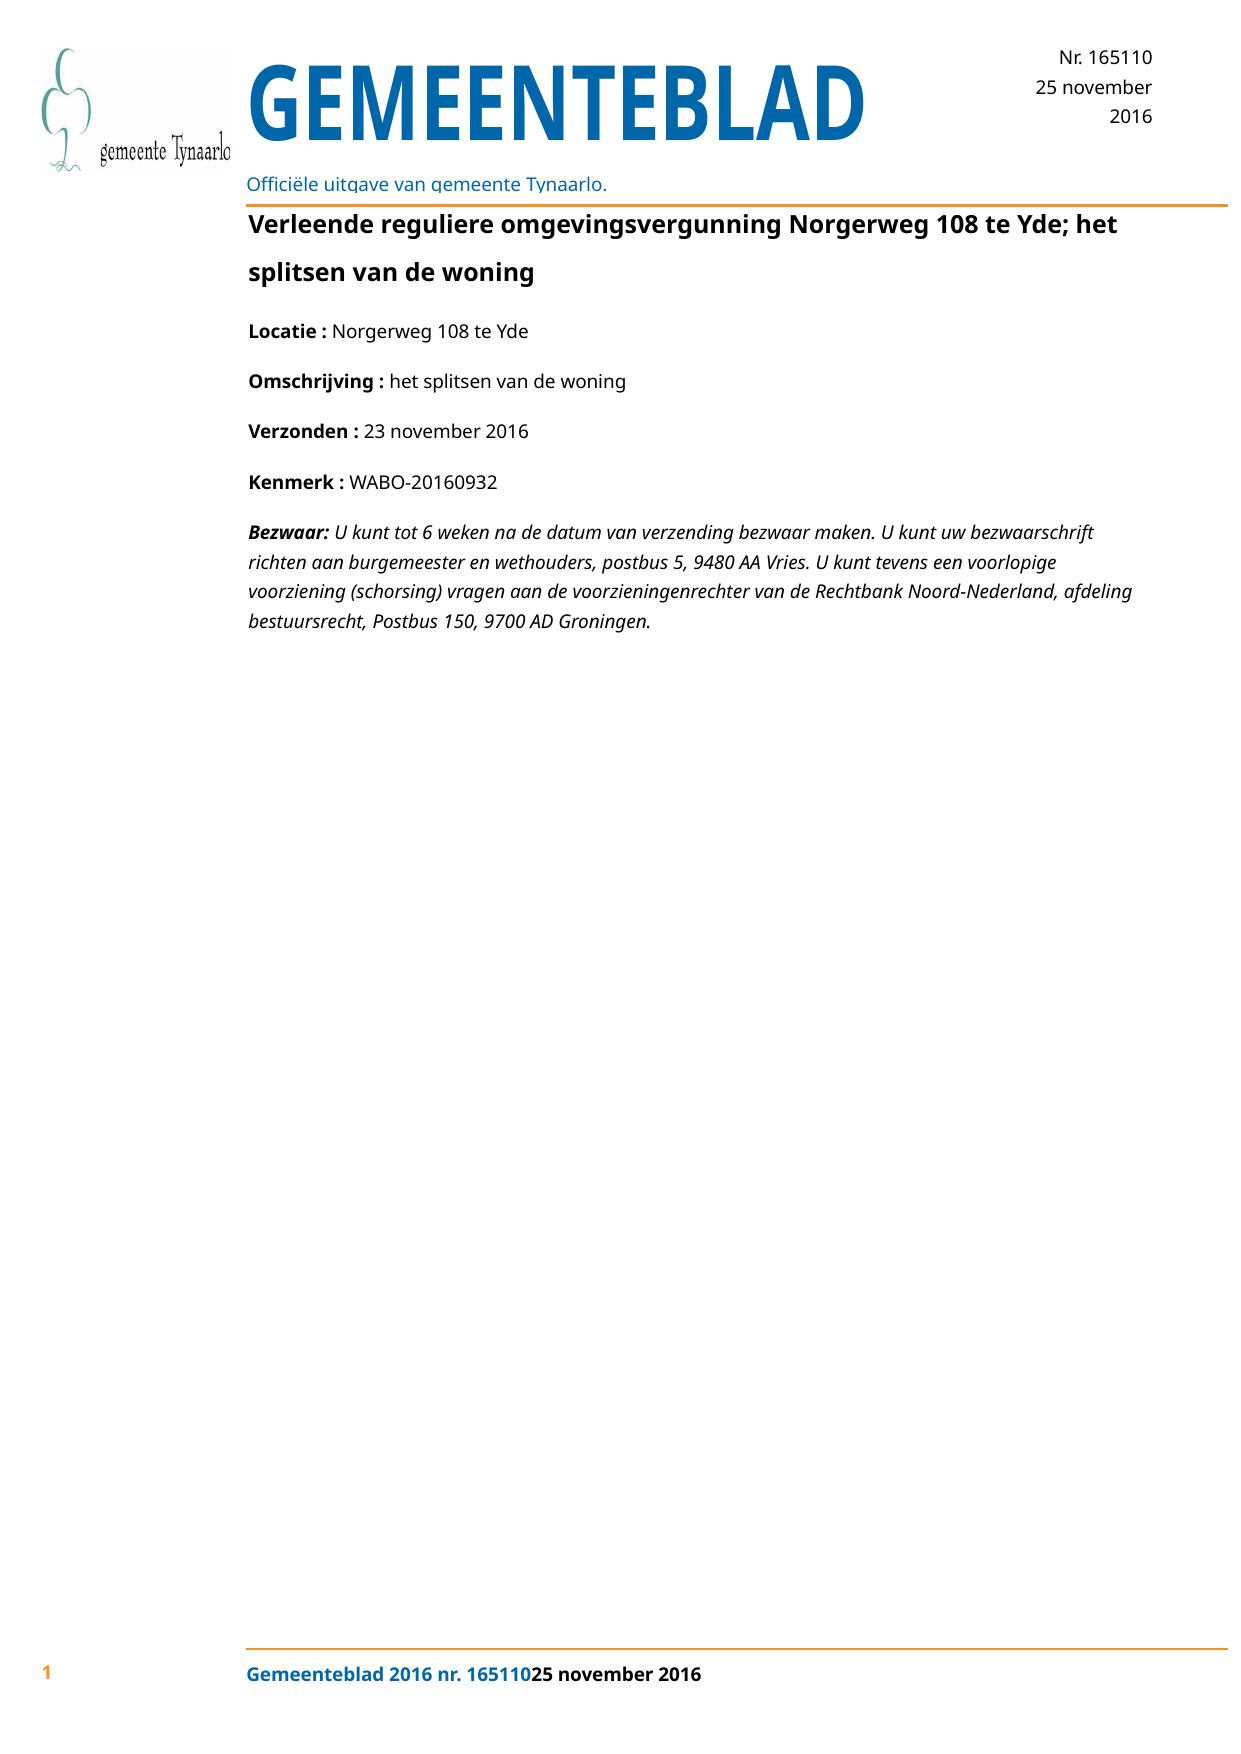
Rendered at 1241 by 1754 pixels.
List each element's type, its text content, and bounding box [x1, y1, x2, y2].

text Bezwaar: U kunt tot 6 weken na de datum van verzending bezwaar maken. U kunt uw bezwaarschrift richten aan burgemeester en wethouders, postbus 5, 9480 AA Vries. U kunt tevens een voorlopige voorziening (schorsing) vragen aan de voorzieningenrechter van de Rechtbank Noord-Nederland, afdeling bestuursrecht, Postbus 150, 9700 AD Groningen. [248, 519, 1152, 634]
text Omschrijving : het splitsen van de woning [248, 368, 1152, 394]
text Verzonden : 23 november 2016 [248, 419, 1152, 444]
text Locatie : Norgerweg 108 te Yde [248, 318, 1152, 344]
text Verleende reguliere omgevingsvergunning Norgerweg 108 te Yde; het splitsen van de woning [248, 207, 1152, 288]
picture [41, 47, 231, 172]
text Kenmerk : WABO-20160932 [248, 469, 1152, 495]
